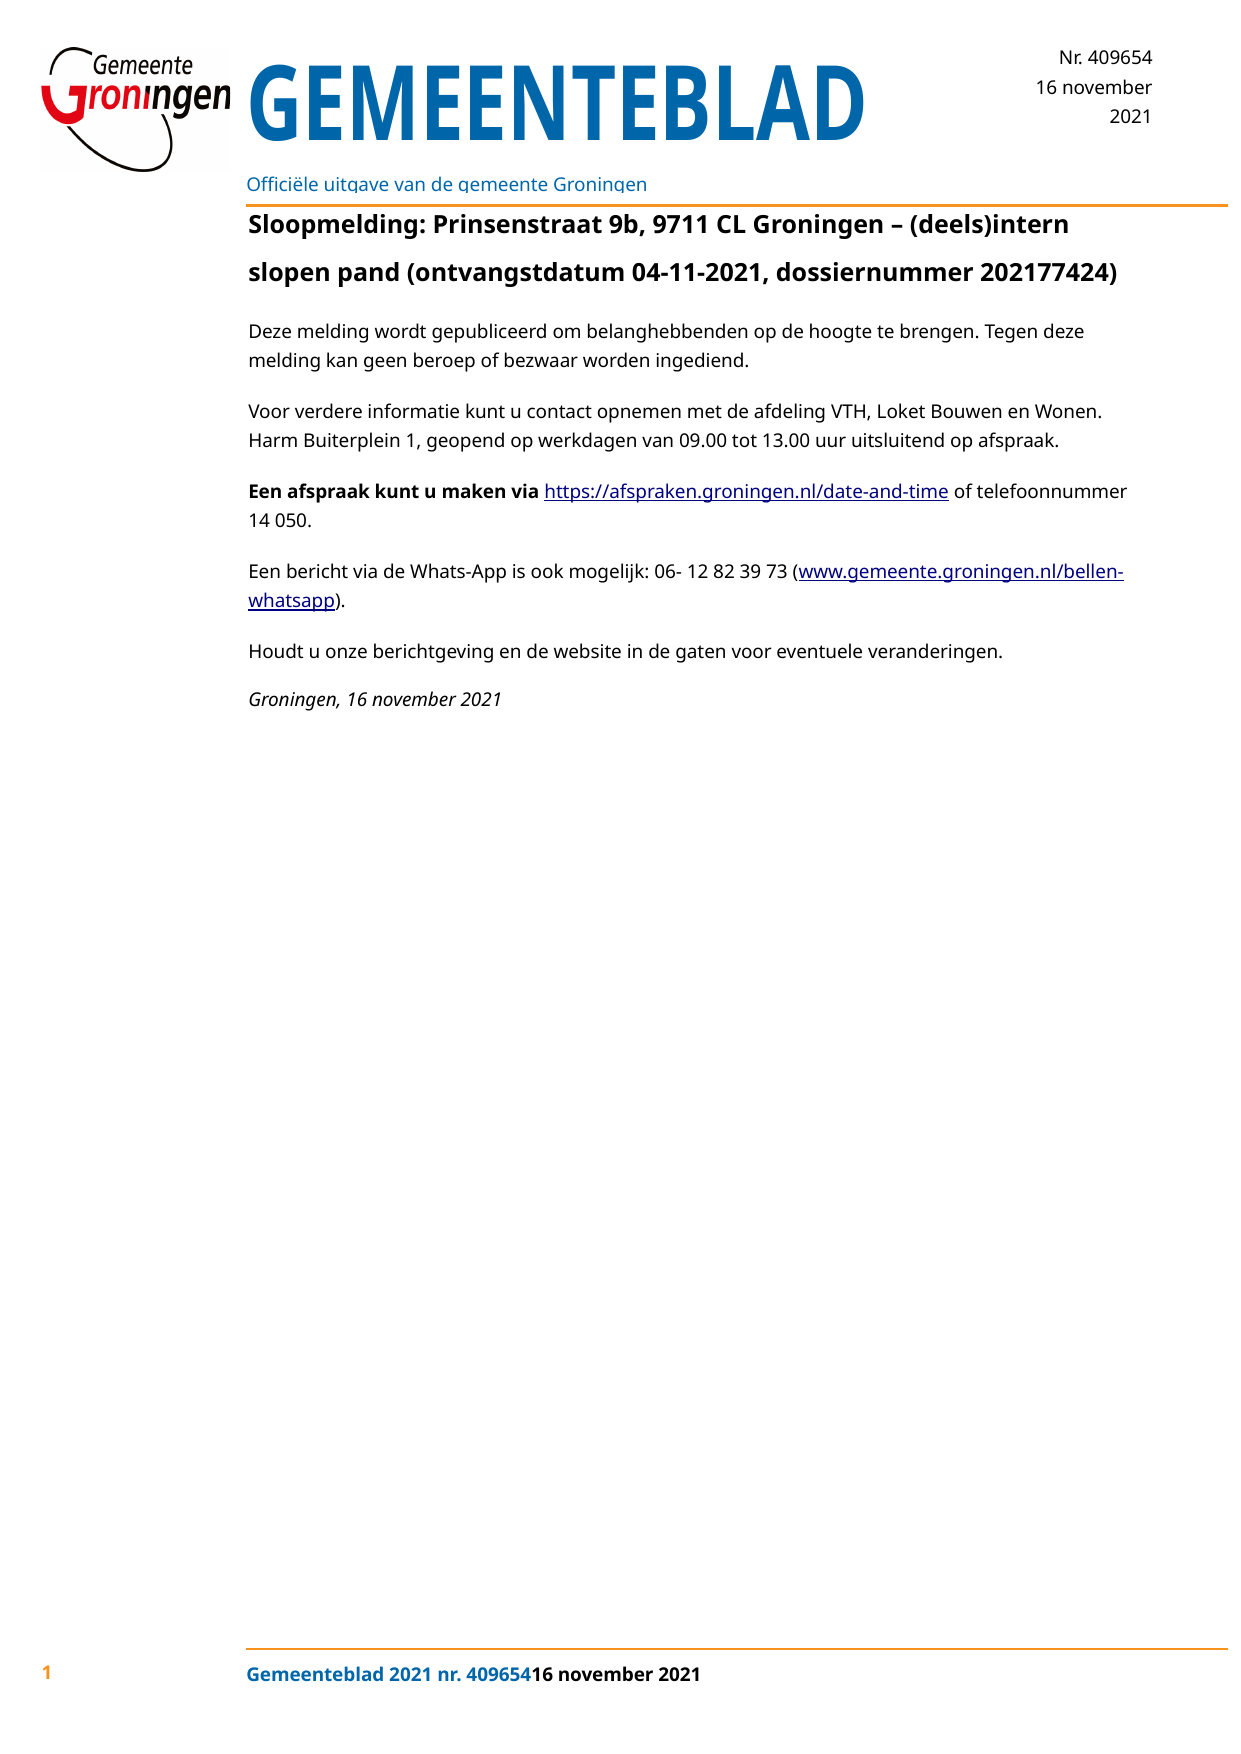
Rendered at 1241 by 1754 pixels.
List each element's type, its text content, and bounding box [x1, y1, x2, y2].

text Sloopmelding: Prinsenstraat 9b, 9711 CL Groningen – (deels)intern slopen pand (ontvangstdatum 04-11-2021, dossiernummer 202177424) [248, 207, 1152, 288]
text Voor verdere informatie kunt u contact opnemen met de afdeling VTH, Loket Bouwen en Wonen. Harm Buiterplein 1, geopend op werkdagen van 09.00 tot 13.00 uur uitsluitend op afspraak. [248, 398, 1152, 453]
picture [41, 47, 231, 172]
text Deze melding wordt gepubliceerd om belanghebbenden op de hoogte te brengen. Tegen deze melding kan geen beroep of bezwaar worden ingediend. [248, 318, 1152, 373]
text Houdt u onze berichtgeving en de website in de gaten voor eventuele veranderingen. [248, 638, 1152, 664]
text Groningen, 16 november 2021 [248, 686, 1152, 711]
text Een bericht via de Whats-App is ook mogelijk: 06- 12 82 39 73 (www.gemeente.groningen.nl/bellen-whatsapp). [248, 558, 1152, 613]
text Een afspraak kunt u maken via https://afspraken.groningen.nl/date-and-time of telefoonnummer 14 050. [248, 478, 1152, 533]
